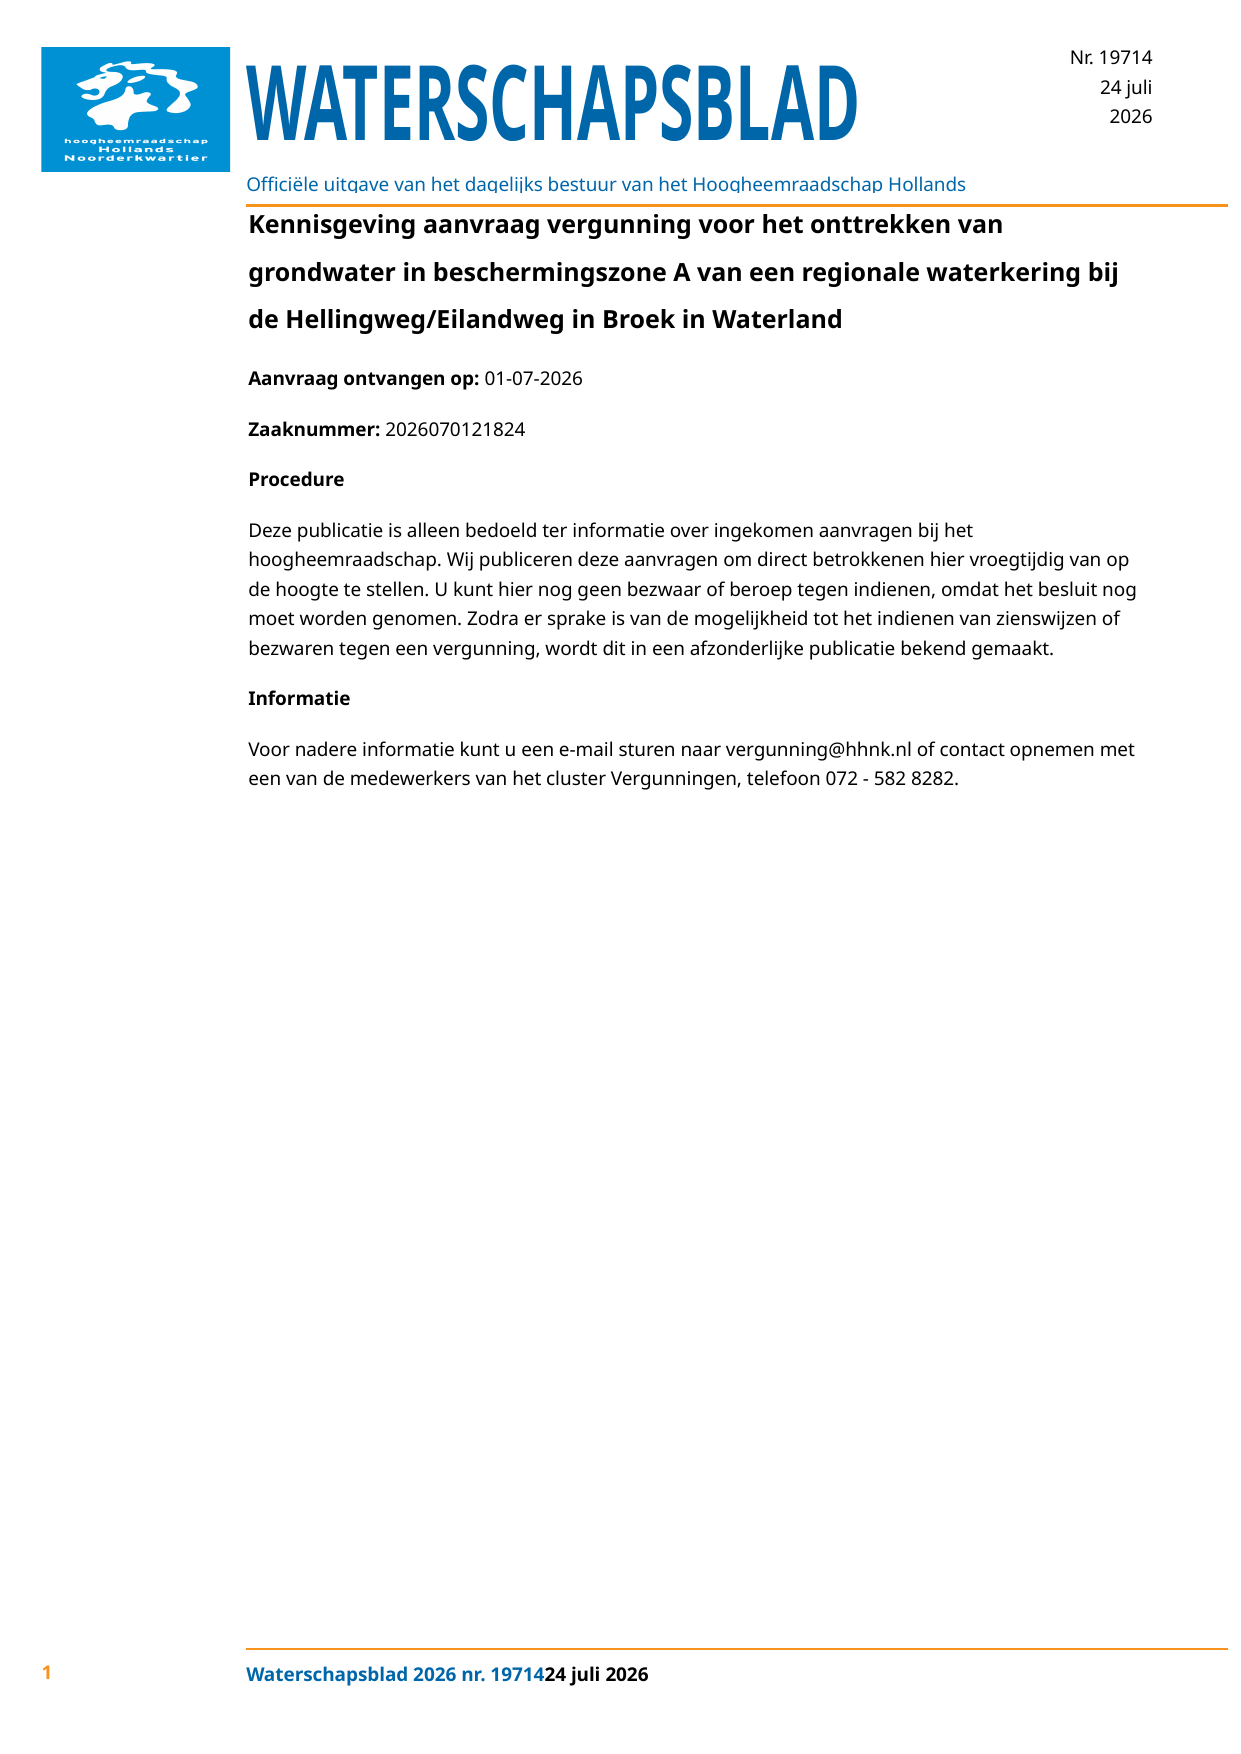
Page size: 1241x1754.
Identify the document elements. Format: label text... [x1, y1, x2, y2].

text Zaaknummer: 2026070121824 [248, 416, 1152, 442]
text Procedure [248, 466, 1152, 492]
text Voor nadere informatie kunt u een e-mail sturen naar vergunning@hhnk.nl of contact opnemen met een van de medewerkers van het cluster Vergunningen, telefoon 072 - 582 8282. [248, 736, 1152, 791]
text Deze publicatie is alleen bedoeld ter informatie over ingekomen aanvragen bij het hoogheemraadschap. Wij publiceren deze aanvragen om direct betrokkenen hier vroegtijdig van op de hoogte te stellen. U kunt hier nog geen bezwaar of beroep tegen indienen, omdat het besluit nog moet worden genomen. Zodra er sprake is van de mogelijkheid tot het indienen van zienswijzen of bezwaren tegen een vergunning, wordt dit in een afzonderlijke publicatie bekend gemaakt. [248, 517, 1152, 661]
picture [78, 64, 122, 99]
picture [88, 87, 157, 130]
text Informatie [248, 686, 1152, 711]
picture [129, 76, 144, 82]
text Aanvraag ontvangen op: 01-07-2026 [248, 366, 1152, 391]
picture [118, 62, 197, 112]
text Kennisgeving aanvraag vergunning voor het onttrekken van grondwater in beschermingszone A van een regionale waterkering bij de Hellingweg/Eilandweg in Broek in Waterland [248, 207, 1152, 336]
